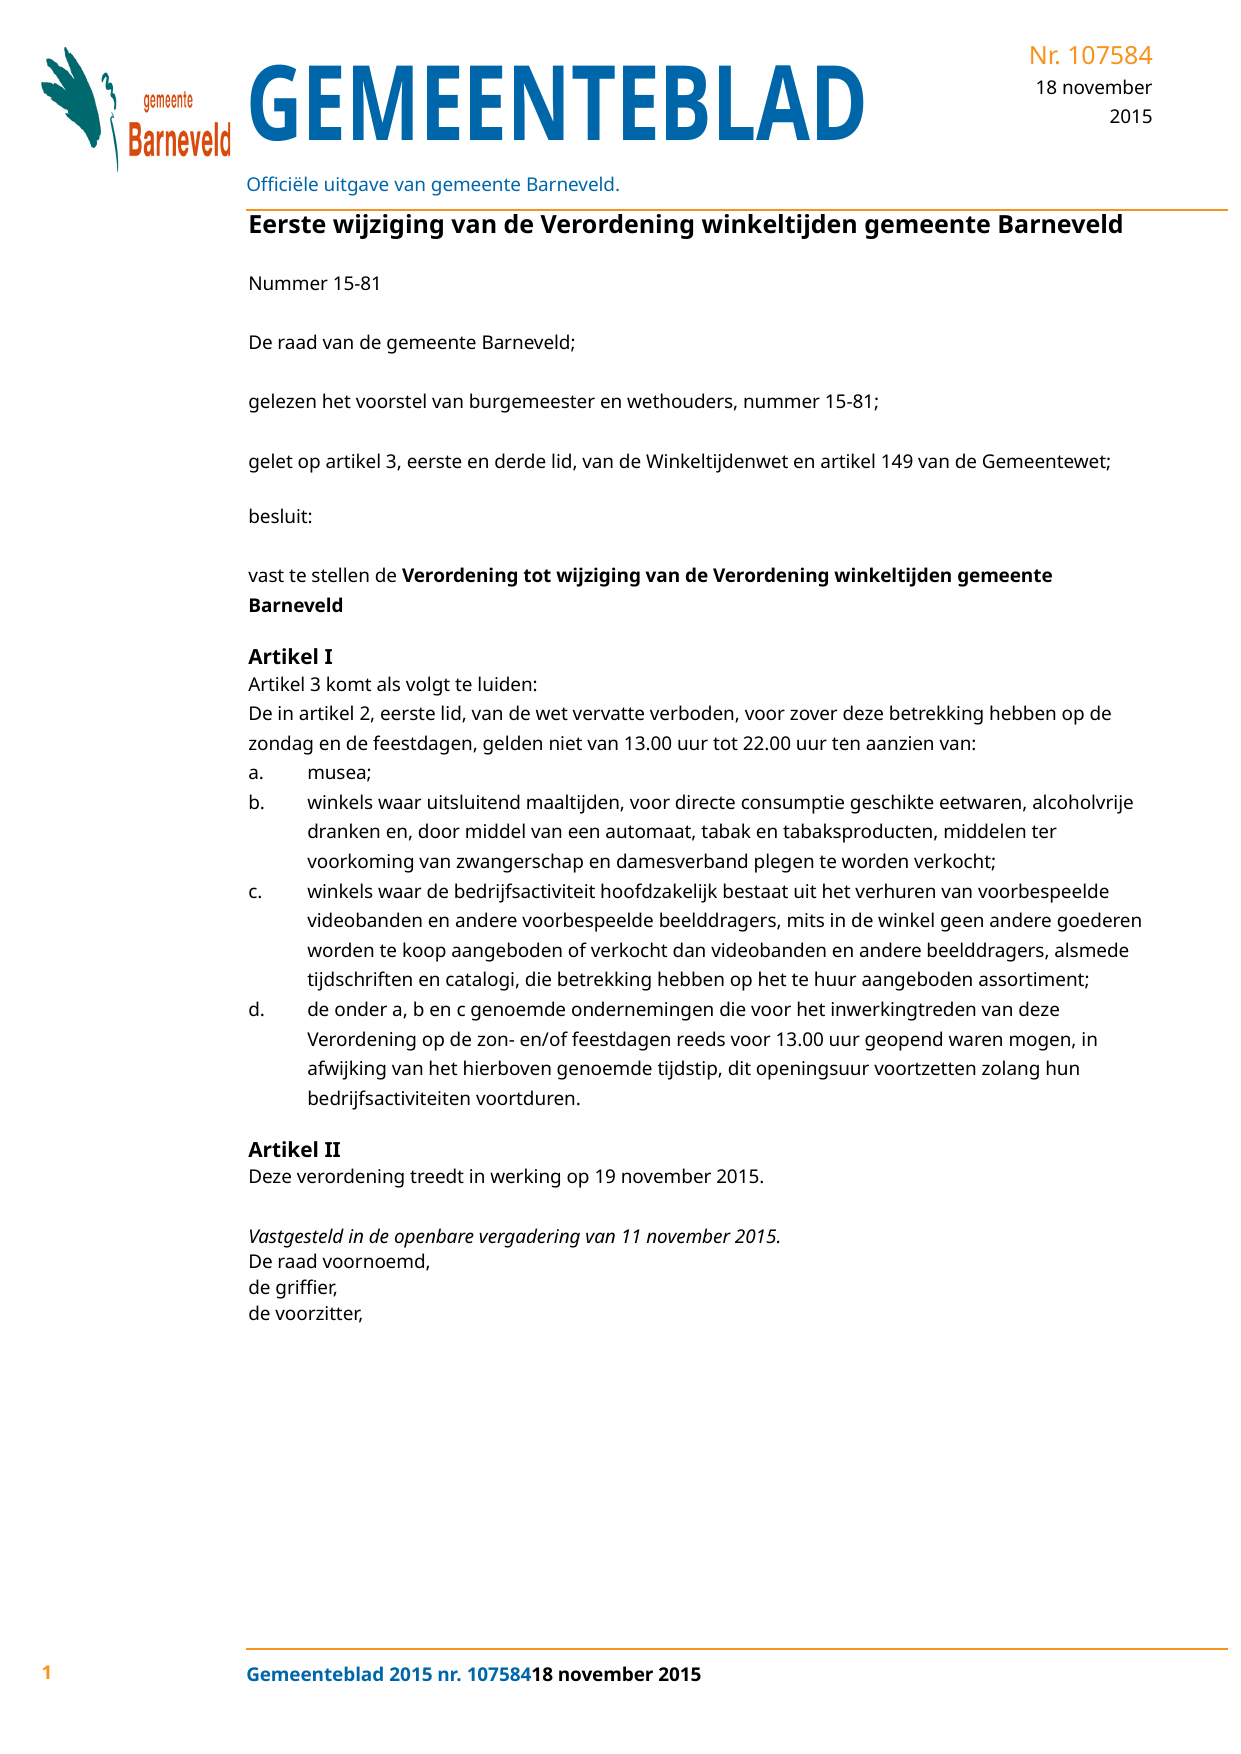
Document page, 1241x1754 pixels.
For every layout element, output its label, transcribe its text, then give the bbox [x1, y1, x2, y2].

text de voorzitter, [248, 1300, 1152, 1326]
text gelezen het voorstel van burgemeester en wethouders, nummer 15-81; [248, 389, 1152, 414]
text Deze verordening treedt in werking op 19 november 2015. [248, 1164, 1152, 1189]
text De raad van de gemeente Barneveld; [248, 329, 1152, 355]
text De in artikel 2, eerste lid, van de wet vervatte verboden, voor zover deze betrekking hebben op de zondag en de feestdagen, gelden niet van 13.00 uur tot 22.00 uur ten aanzien van: [248, 700, 1152, 756]
text Eerste wijziging van de Verordening winkeltijden gemeente Barneveld [248, 211, 1152, 241]
list winkels waar uitsluitend maaltijden, voor directe consumptie geschikte eetwaren, alcoholvrije dranken en, door middel van een automaat, tabak en tabaksproducten, middelen ter voorkoming van zwangerschap en damesverband plegen te worden verkocht; [248, 789, 1152, 874]
text de griffier, [248, 1274, 1152, 1300]
text Artikel I [248, 642, 1152, 671]
text besluit: [248, 503, 1152, 529]
text De raad voornoemd, [248, 1249, 1152, 1274]
text gelet op artikel 3, eerste en derde lid, van de Winkeltijdenwet en artikel 149 van de Gemeentewet; [248, 448, 1152, 473]
picture [41, 47, 231, 172]
list de onder a, b en c genoemde ondernemingen die voor het inwerkingtreden van deze Verordening op de zon- en/of feestdagen reeds voor 13.00 uur geopend waren mogen, in afwijking van het hierboven genoemde tijdstip, dit openingsuur voortzetten zolang hun bedrijfsactiviteiten voortduren. [248, 996, 1152, 1111]
text Vastgesteld in de openbare vergadering van 11 november 2015. [248, 1223, 1152, 1249]
text vast te stellen de Verordening tot wijziging van de Verordening winkeltijden gemeente Barneveld [248, 562, 1152, 618]
text Artikel II [248, 1135, 1152, 1164]
text Artikel 3 komt als volgt te luiden: [248, 671, 1152, 696]
list winkels waar de bedrijfsactiviteit hoofdzakelijk bestaat uit het verhuren van voorbespeelde videobanden en andere voorbespeelde beelddragers, mits in de winkel geen andere goederen worden te koop aangeboden of verkocht dan videobanden en andere beelddragers, alsmede tijdschriften en catalogi, die betrekking hebben op het te huur aangeboden assortiment; [248, 878, 1152, 992]
text Nummer 15-81 [248, 270, 1152, 296]
list musea; [248, 759, 1152, 785]
